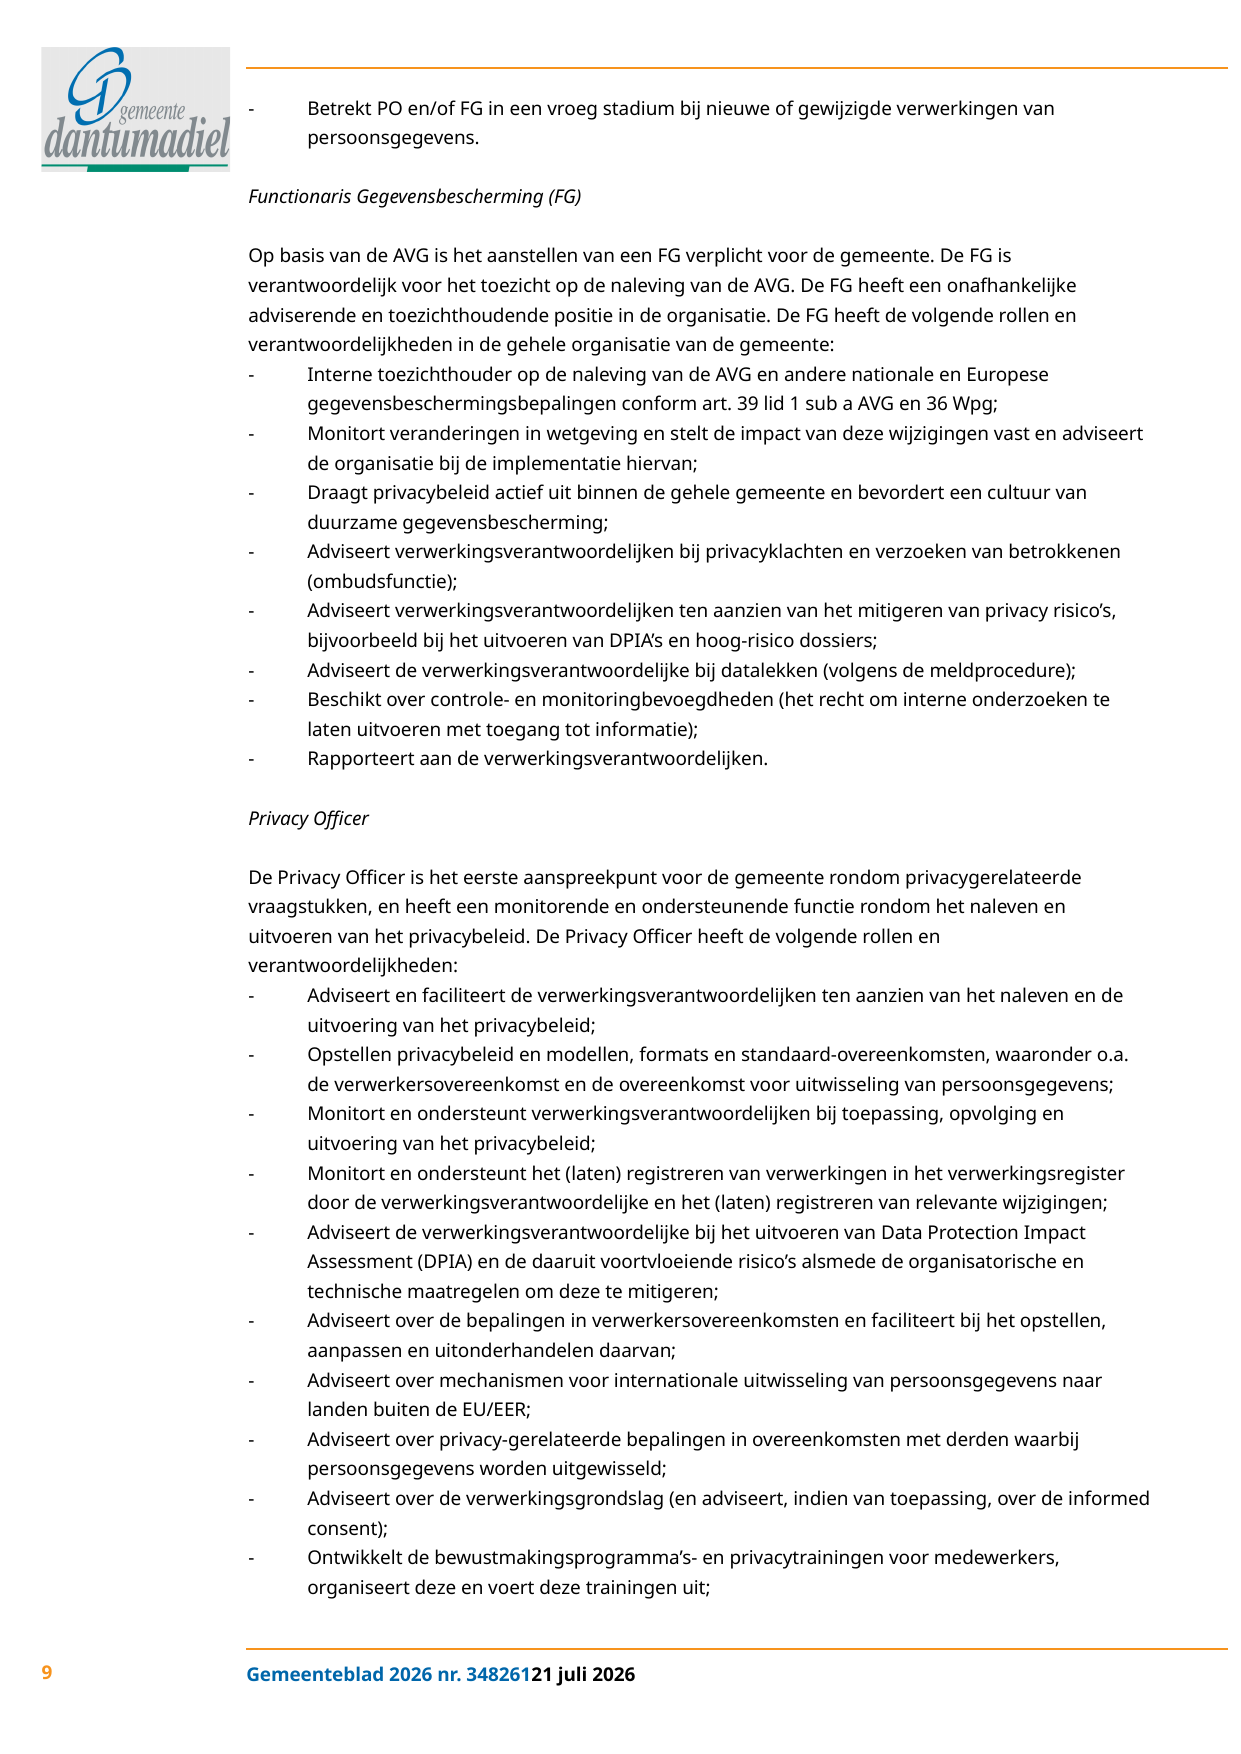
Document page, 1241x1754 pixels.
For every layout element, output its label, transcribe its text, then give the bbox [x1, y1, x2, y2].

list Rapporteert aan de verwerkingsverantwoordelijken. [248, 746, 1152, 771]
list Monitort en ondersteunt het (laten) registreren van verwerkingen in het verwerkingsregister door de verwerkingsverantwoordelijke en het (laten) registreren van relevante wijzigingen; [248, 1160, 1152, 1215]
list Adviseert en faciliteert de verwerkingsverantwoordelijken ten aanzien van het naleven en de uitvoering van het privacybeleid; [248, 982, 1152, 1038]
list Draagt privacybeleid actief uit binnen de gehele gemeente en bevordert een cultuur van duurzame gegevensbescherming; [248, 479, 1152, 535]
picture [41, 47, 231, 172]
list Adviseert de verwerkingsverantwoordelijke bij datalekken (volgens de meldprocedure); [248, 657, 1152, 683]
text De Privacy Officer is het eerste aanspreekpunt voor de gemeente rondom privacygerelateerde vraagstukken, en heeft een monitorende en ondersteunende functie rondom het naleven en uitvoeren van het privacybeleid. De Privacy Officer heeft de volgende rollen en verantwoordelijkheden: [248, 864, 1152, 978]
list Beschikt over controle- en monitoringbevoegdheden (het recht om interne onderzoeken te laten uitvoeren met toegang tot informatie); [248, 686, 1152, 742]
list Interne toezichthouder op de naleving van de AVG en andere nationale en Europese gegevensbeschermingsbepalingen conform art. 39 lid 1 sub a AVG en 36 Wpg; [248, 361, 1152, 416]
text Privacy Officer [248, 805, 1152, 831]
list Adviseert verwerkingsverantwoordelijken ten aanzien van het mitigeren van privacy risico’s, bijvoorbeeld bij het uitvoeren van DPIA’s en hoog-risico dossiers; [248, 598, 1152, 653]
text Op basis van de AVG is het aanstellen van een FG verplicht voor de gemeente. De FG is verantwoordelijk voor het toezicht op de naleving van de AVG. De FG heeft een onafhankelijke adviserende en toezichthoudende positie in de organisatie. De FG heeft de volgende rollen en verantwoordelijkheden in de gehele organisatie van de gemeente: [248, 243, 1152, 357]
list Adviseert over mechanismen voor internationale uitwisseling van persoonsgegevens naar landen buiten de EU/EER; [248, 1367, 1152, 1422]
list Adviseert over privacy-gerelateerde bepalingen in overeenkomsten met derden waarbij persoonsgegevens worden uitgewisseld; [248, 1426, 1152, 1481]
list Monitort veranderingen in wetgeving en stelt de impact van deze wijzigingen vast en adviseert de organisatie bij de implementatie hiervan; [248, 420, 1152, 476]
list Opstellen privacybeleid en modellen, formats en standaard-overeenkomsten, waaronder o.a. de verwerkersovereenkomst en de overeenkomst voor uitwisseling van persoonsgegevens; [248, 1041, 1152, 1097]
list Adviseert de verwerkingsverantwoordelijke bij het uitvoeren van Data Protection Impact Assessment (DPIA) en de daaruit voortvloeiende risico’s alsmede de organisatorische en technische maatregelen om deze te mitigeren; [248, 1219, 1152, 1304]
list Adviseert over de verwerkingsgrondslag (en adviseert, indien van toepassing, over de informed consent); [248, 1485, 1152, 1541]
list Adviseert over de bepalingen in verwerkersovereenkomsten en faciliteert bij het opstellen, aanpassen en uitonderhandelen daarvan; [248, 1308, 1152, 1363]
text Functionaris Gegevensbescherming (FG) [248, 183, 1152, 209]
list Betrekt PO en/of FG in een vroeg stadium bij nieuwe of gewijzigde verwerkingen van persoonsgegevens. [248, 95, 1152, 150]
list Adviseert verwerkingsverantwoordelijken bij privacyklachten en verzoeken van betrokkenen (ombudsfunctie); [248, 538, 1152, 594]
list Ontwikkelt de bewustmakingsprogramma’s- en privacytrainingen voor medewerkers, organiseert deze en voert deze trainingen uit; [248, 1544, 1152, 1600]
list Monitort en ondersteunt verwerkingsverantwoordelijken bij toepassing, opvolging en uitvoering van het privacybeleid; [248, 1101, 1152, 1156]
